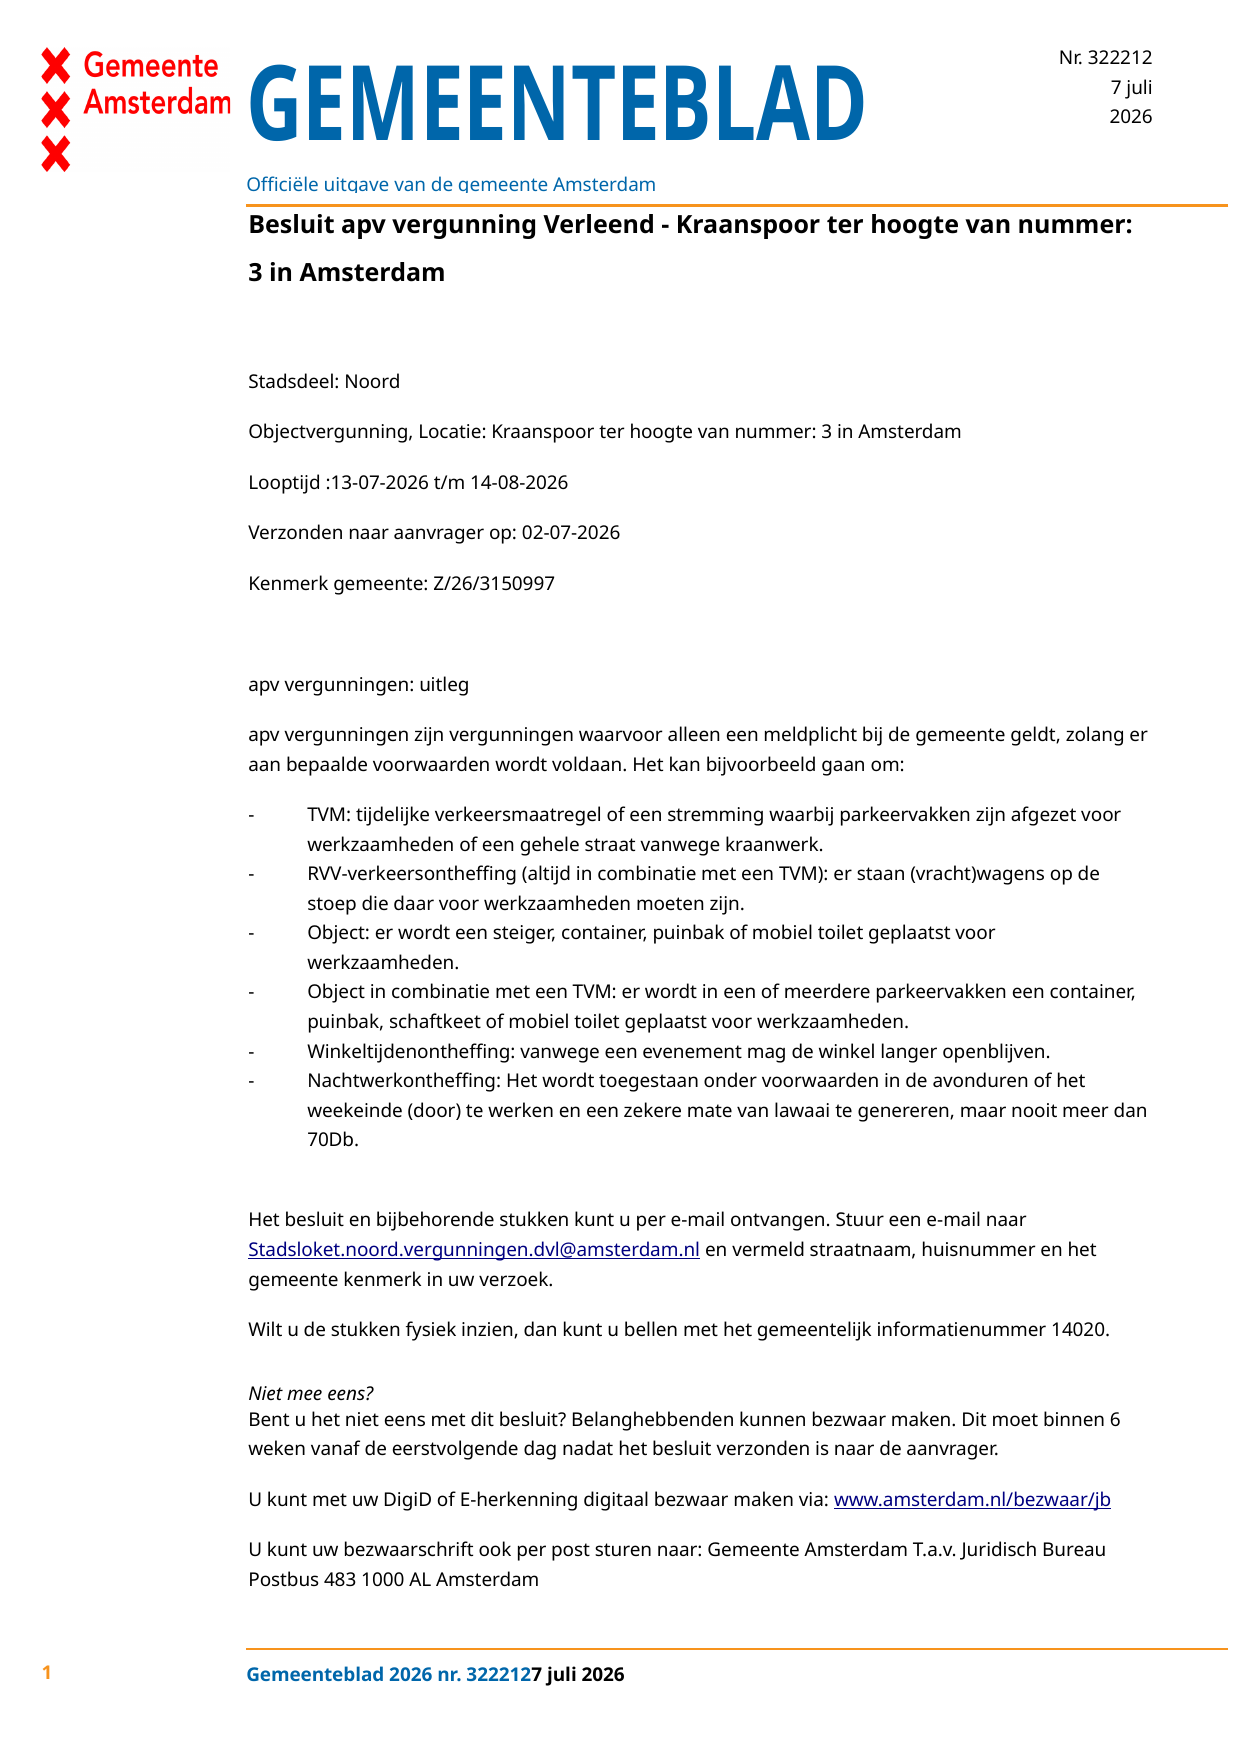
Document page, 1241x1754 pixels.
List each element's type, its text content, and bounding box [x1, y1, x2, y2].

text Looptijd :13-07-2026 t/m 14-08-2026 [248, 469, 1152, 495]
text U kunt met uw DigiD of E-herkenning digitaal bezwaar maken via: www.amsterdam.nl/bezwaar/jb [248, 1486, 1152, 1512]
text Kenmerk gemeente: Z/26/3150997 [248, 570, 1152, 596]
text Stadsdeel: Noord [248, 368, 1152, 394]
text Bent u het niet eens met dit besluit? Belanghebbenden kunnen bezwaar maken. Dit moet binnen 6 weken vanaf de eerstvolgende dag nadat het besluit verzonden is naar de aanvrager. [248, 1406, 1152, 1461]
text apv vergunningen zijn vergunningen waarvoor alleen een meldplicht bij de gemeente geldt, zolang er aan bepaalde voorwaarden wordt voldaan. Het kan bijvoorbeeld gaan om: [248, 721, 1152, 777]
text U kunt uw bezwaarschrift ook per post sturen naar: Gemeente Amsterdam T.a.v. Juridisch Bureau Postbus 483 1000 AL Amsterdam [248, 1536, 1152, 1592]
list Winkeltijdenontheffing: vanwege een evenement mag de winkel langer openblijven. [248, 1038, 1152, 1064]
text Besluit apv vergunning Verleend - Kraanspoor ter hoogte van nummer: 3 in Amsterdam [248, 207, 1152, 288]
list Nachtwerkontheffing: Het wordt toegestaan onder voorwaarden in de avonduren of het weekeinde (door) te werken en een zekere mate van lawaai te genereren, maar nooit meer dan 70Db. [248, 1067, 1152, 1152]
text Wilt u de stukken fysiek inzien, dan kunt u bellen met het gemeentelijk informatienummer 14020. [248, 1316, 1152, 1342]
text Verzonden naar aanvrager op: 02-07-2026 [248, 519, 1152, 545]
text Het besluit en bijbehorende stukken kunt u per e-mail ontvangen. Stuur een e-mail naar Stadsloket.noord.vergunningen.dvl@amsterdam.nl en vermeld straatnaam, huisnummer en het gemeente kenmerk in uw verzoek. [248, 1207, 1152, 1292]
text apv vergunningen: uitleg [248, 671, 1152, 697]
list Object: er wordt een steiger, container, puinbak of mobiel toilet geplaatst voor werkzaamheden. [248, 919, 1152, 975]
list Object in combinatie met een TVM: er wordt in een of meerdere parkeervakken een container, puinbak, schaftkeet of mobiel toilet geplaatst voor werkzaamheden. [248, 979, 1152, 1034]
list RVV-verkeersontheffing (altijd in combinatie met een TVM): er staan (vracht)wagens op de stoep die daar voor werkzaamheden moeten zijn. [248, 860, 1152, 916]
text Niet mee eens? [248, 1380, 1152, 1406]
list TVM: tijdelijke verkeersmaatregel of een stremming waarbij parkeervakken zijn afgezet voor werkzaamheden of een gehele straat vanwege kraanwerk. [248, 801, 1152, 857]
picture [41, 47, 231, 172]
text Objectvergunning, Locatie: Kraanspoor ter hoogte van nummer: 3 in Amsterdam [248, 419, 1152, 444]
